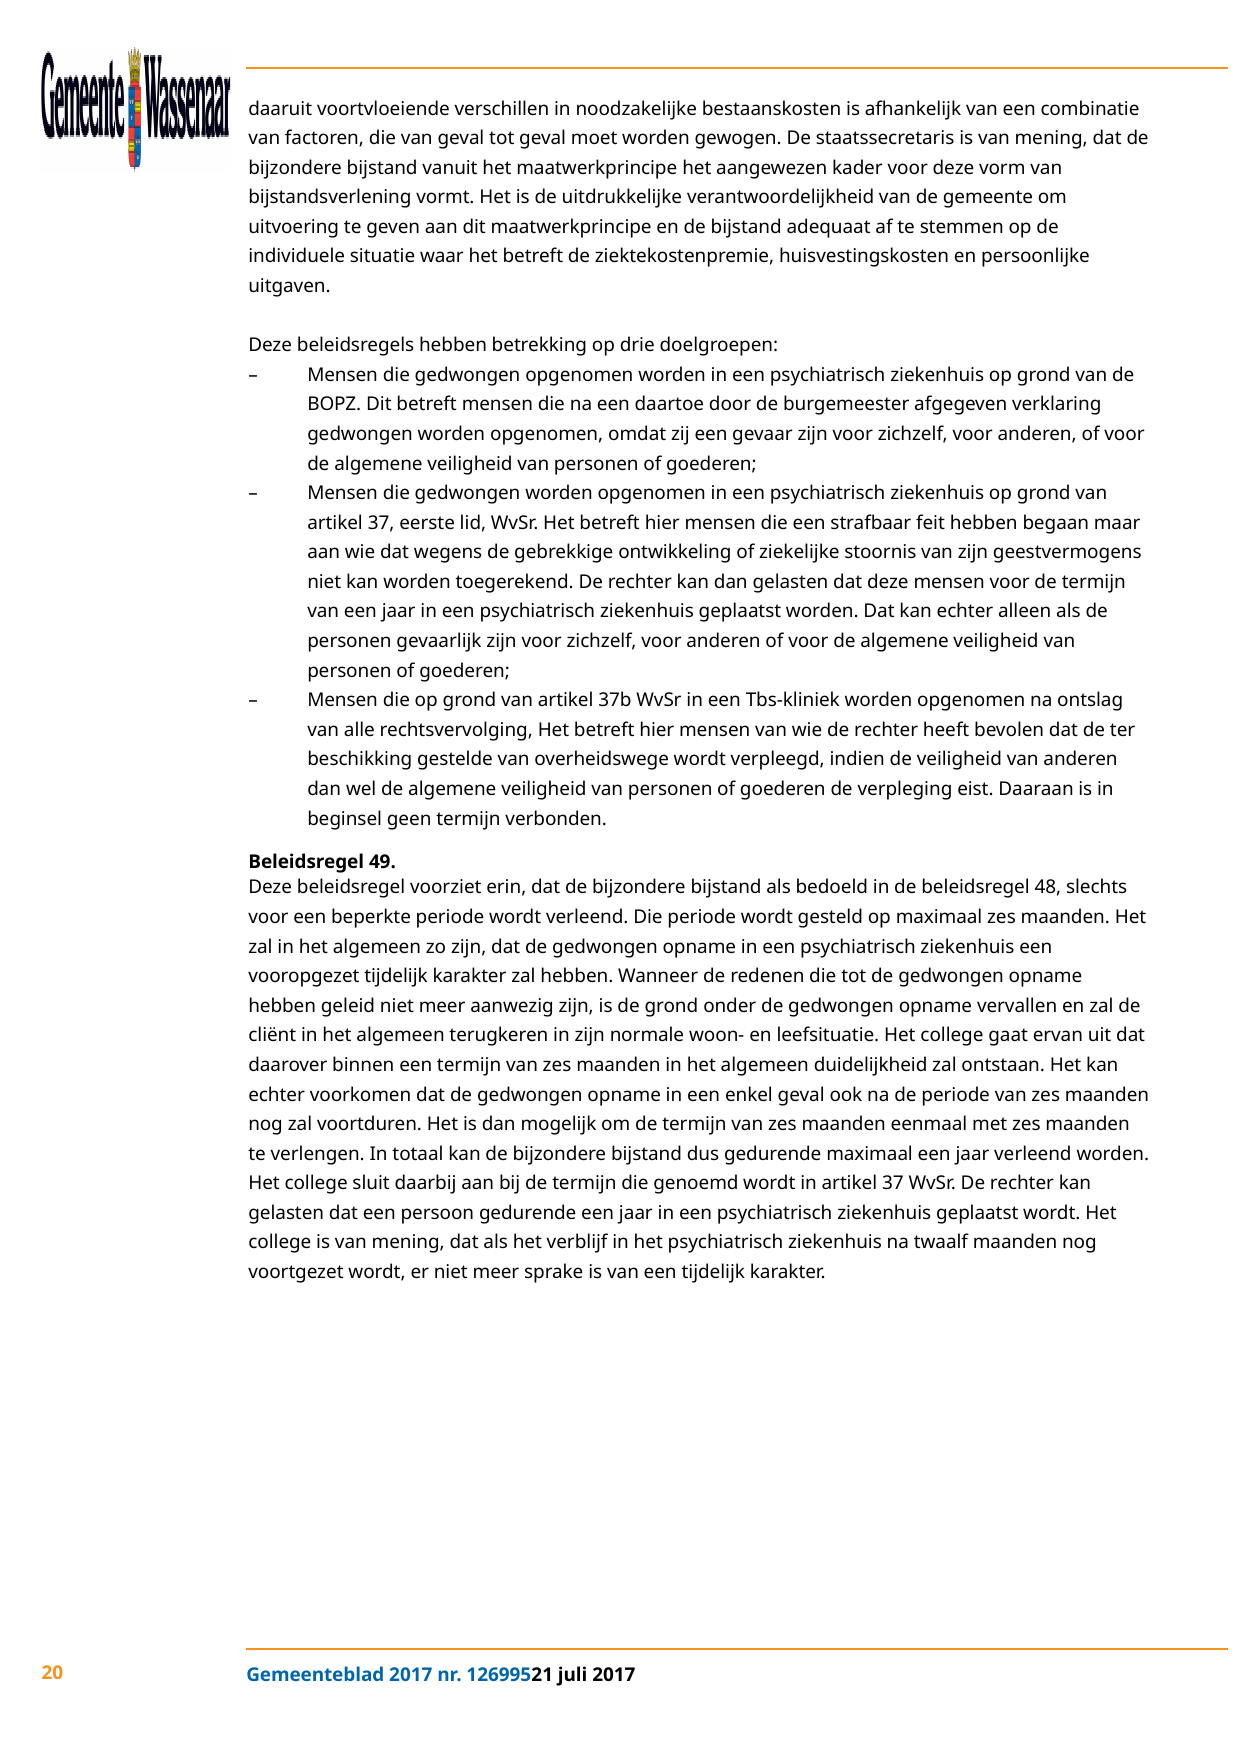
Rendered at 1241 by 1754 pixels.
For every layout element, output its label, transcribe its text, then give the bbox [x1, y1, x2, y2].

list Mensen die gedwongen worden opgenomen in een psychiatrisch ziekenhuis op grond van artikel 37, eerste lid, WvSr. Het betreft hier mensen die een strafbaar feit hebben begaan maar aan wie dat wegens de gebrekkige ontwikkeling of ziekelijke stoornis van zijn geestvermogens niet kan worden toegerekend. De rechter kan dan gelasten dat deze mensen voor de termijn van een jaar in een psychiatrisch ziekenhuis geplaatst worden. Dat kan echter alleen als de personen gevaarlijk zijn voor zichzelf, voor anderen of voor de algemene veiligheid van personen of goederen; [248, 479, 1152, 683]
text Deze beleidsregels hebben betrekking op drie doelgroepen: [248, 331, 1152, 357]
list Mensen die gedwongen opgenomen worden in een psychiatrisch ziekenhuis op grond van de BOPZ. Dit betreft mensen die na een daartoe door de burgemeester afgegeven verklaring gedwongen worden opgenomen, omdat zij een gevaar zijn voor zichzelf, voor anderen, of voor de algemene veiligheid van personen of goederen; [248, 361, 1152, 476]
text Beleidsregel 49. [248, 848, 1152, 874]
list Mensen die op grond van artikel 37b WvSr in een Tbs-kliniek worden opgenomen na ontslag van alle rechtsvervolging, Het betreft hier mensen van wie de rechter heeft bevolen dat de ter beschikking gestelde van overheidswege wordt verpleegd, indien de veiligheid van anderen dan wel de algemene veiligheid van personen of goederen de verpleging eist. Daaraan is in beginsel geen termijn verbonden. [248, 686, 1152, 831]
picture [41, 47, 231, 172]
text Deze beleidsregel voorziet erin, dat de bijzondere bijstand als bedoeld in de beleidsregel 48, slechts voor een beperkte periode wordt verleend. Die periode wordt gesteld op maximaal zes maanden. Het zal in het algemeen zo zijn, dat de gedwongen opname in een psychiatrisch ziekenhuis een vooropgezet tijdelijk karakter zal hebben. Wanneer de redenen die tot de gedwongen opname hebben geleid niet meer aanwezig zijn, is de grond onder de gedwongen opname vervallen en zal de cliënt in het algemeen terugkeren in zijn normale woon- en leefsituatie. Het college gaat ervan uit dat daarover binnen een termijn van zes maanden in het algemeen duidelijkheid zal ontstaan. Het kan echter voorkomen dat de gedwongen opname in een enkel geval ook na de periode van zes maanden nog zal voortduren. Het is dan mogelijk om de termijn van zes maanden eenmaal met zes maanden te verlengen. In totaal kan de bijzondere bijstand dus gedurende maximaal een jaar verleend worden. Het college sluit daarbij aan bij de termijn die genoemd wordt in artikel 37 WvSr. De rechter kan gelasten dat een persoon gedurende een jaar in een psychiatrisch ziekenhuis geplaatst wordt. Het college is van mening, dat als het verblijf in het psychiatrisch ziekenhuis na twaalf maanden nog voortgezet wordt, er niet meer sprake is van een tijdelijk karakter. [248, 874, 1152, 1284]
text daaruit voortvloeiende verschillen in noodzakelijke bestaanskosten is afhankelijk van een combinatie van factoren, die van geval tot geval moet worden gewogen. De staatssecretaris is van mening, dat de bijzondere bijstand vanuit het maatwerkprincipe het aangewezen kader voor deze vorm van bijstandsverlening vormt. Het is de uitdrukkelijke verantwoordelijkheid van de gemeente om uitvoering te geven aan dit maatwerkprincipe en de bijstand adequaat af te stemmen op de individuele situatie waar het betreft de ziektekostenpremie, huisvestingskosten en persoonlijke uitgaven. [248, 95, 1152, 298]
